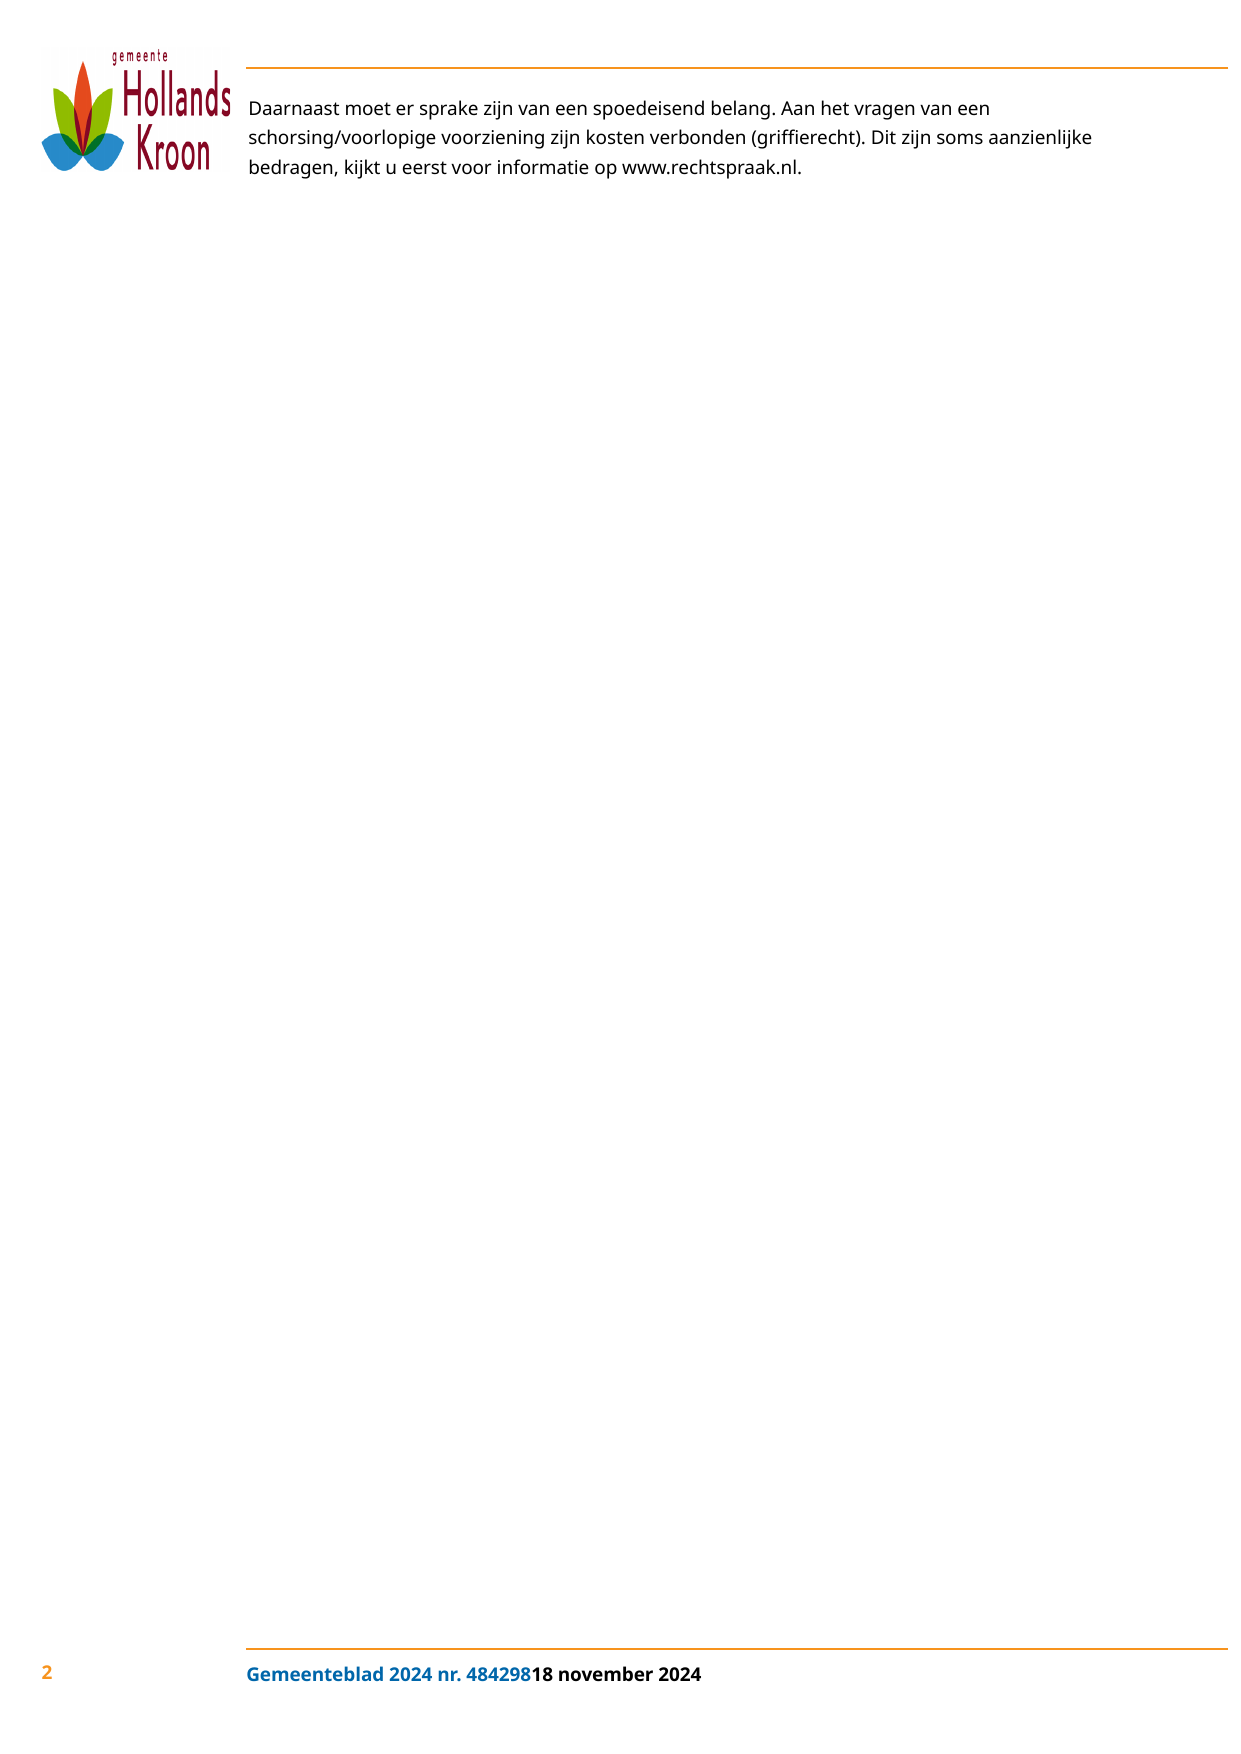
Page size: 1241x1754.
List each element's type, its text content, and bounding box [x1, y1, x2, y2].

text Daarnaast moet er sprake zijn van een spoedeisend belang. Aan het vragen van een schorsing/voorlopige voorziening zijn kosten verbonden (griffierecht). Dit zijn soms aanzienlijke bedragen, kijkt u eerst voor informatie op www.rechtspraak.nl. [248, 95, 1152, 180]
picture [41, 47, 231, 172]
